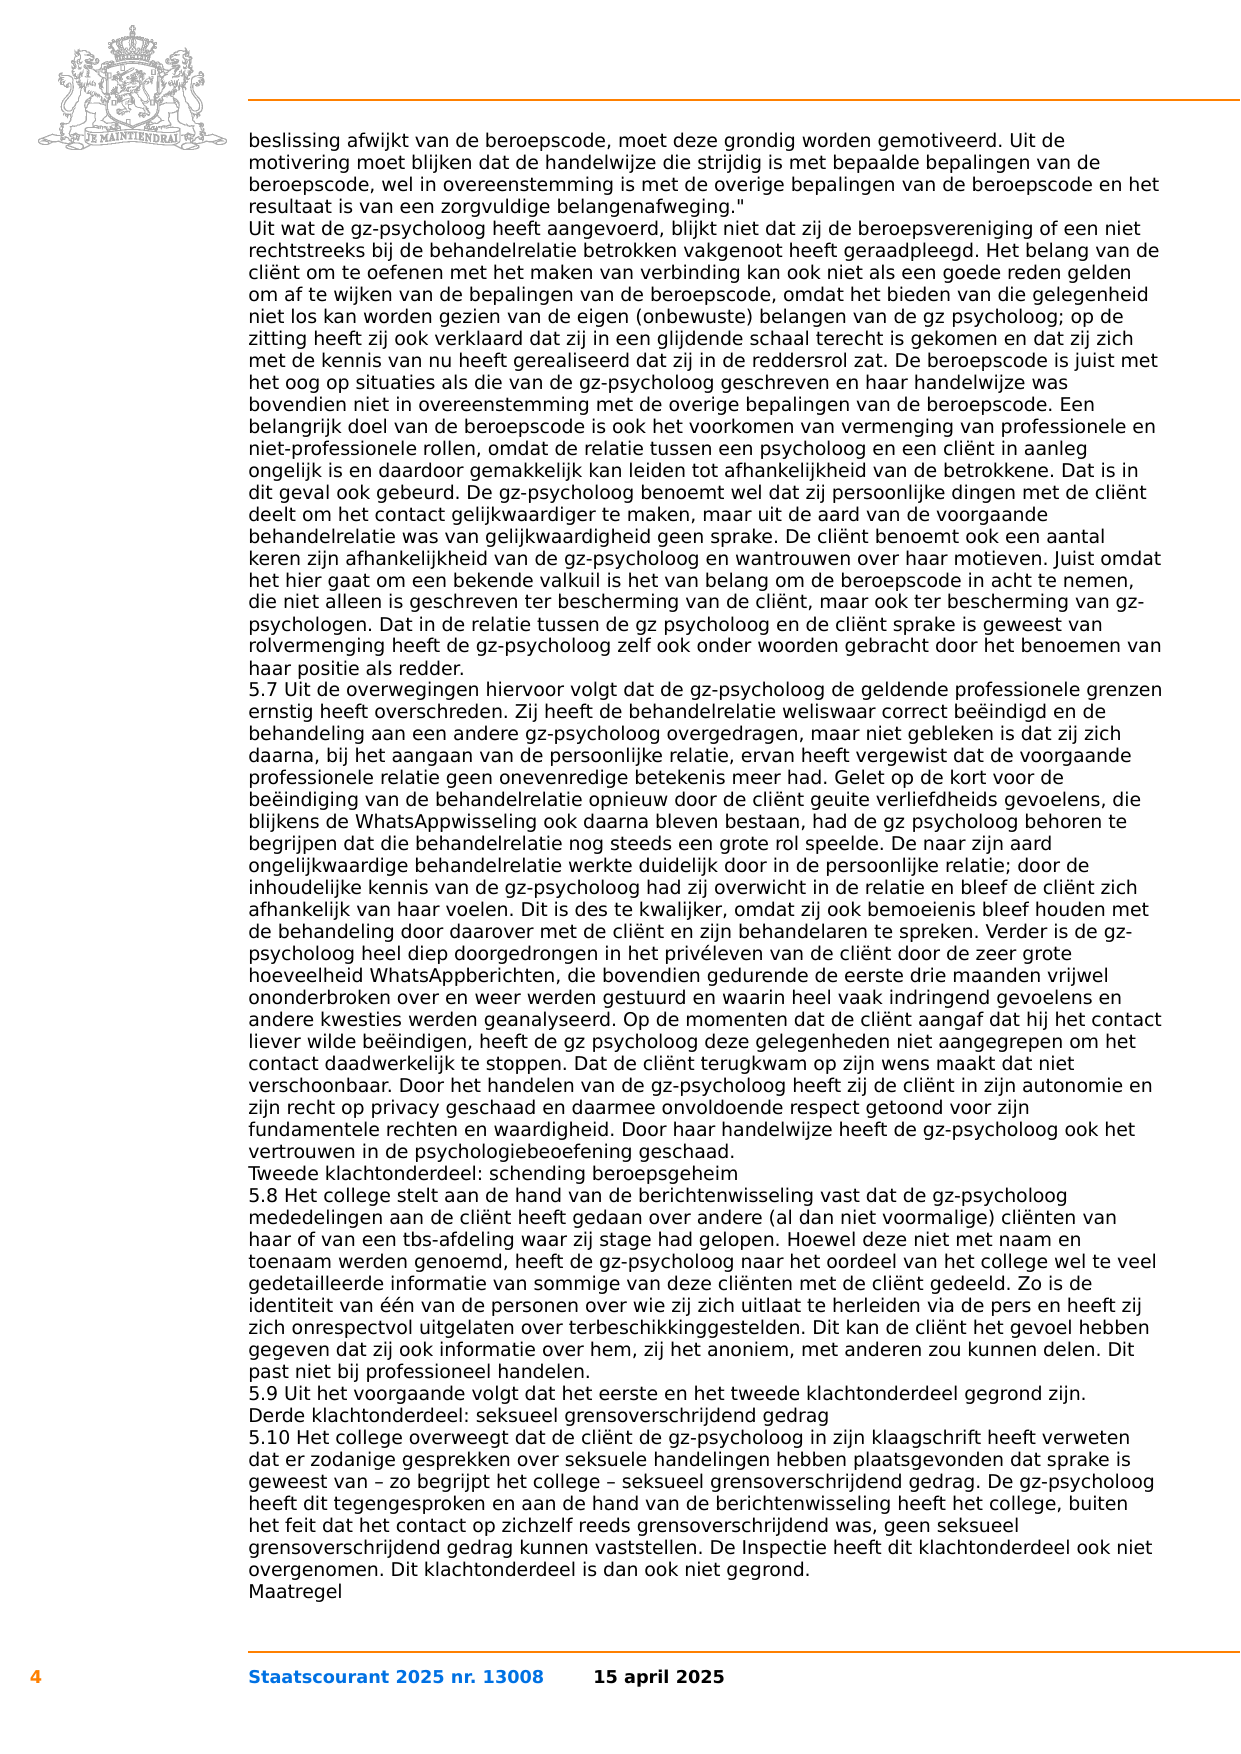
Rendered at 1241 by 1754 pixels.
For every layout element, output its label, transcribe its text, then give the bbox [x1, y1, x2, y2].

text 5.7 Uit de overwegingen hiervoor volgt dat de gz-psycholoog de geldende professionele grenzen ernstig heeft overschreden. Zij heeft de behandelrelatie weliswaar correct beëindigd en de behandeling aan een andere gz-psycholoog overgedragen, maar niet gebleken is dat zij zich daarna, bij het aangaan van de persoonlijke relatie, ervan heeft vergewist dat de voorgaande professionele relatie geen onevenredige betekenis meer had. Gelet op de kort voor de beëindiging van de behandelrelatie opnieuw door de cliënt geuite verliefdheids­ gevoelens, die blijkens de WhatsAppwisseling ook daarna bleven bestaan, had de gz­ psycholoog behoren te begrijpen dat die behandelrelatie nog steeds een grote rol speelde. De naar zijn aard ongelijkwaardige behandelrelatie werkte duidelijk door in de persoonlijke relatie; door de inhoudelijke kennis van de gz-psycholoog had zij overwicht in de relatie en bleef de cliënt zich afhankelijk van haar voelen. Dit is des te kwalijker, omdat zij ook bemoeienis bleef houden met de behandeling door daarover met de cliënt en zijn behandelaren te spreken. Verder is de gz-psycholoog heel diep doorgedrongen in het privéleven van de cliënt door de zeer grote hoeveelheid WhatsAppberichten, die bovendien gedurende de eerste drie maanden vrijwel ononderbroken over en weer werden gestuurd en waarin heel vaak indringend gevoelens en andere kwesties werden geanalyseerd. Op de momenten dat de cliënt aangaf dat hij het contact liever wilde beëindigen, heeft de gz­ psycholoog deze gelegenheden niet aangegrepen om het contact daadwerkelijk te stoppen. Dat de cliënt terugkwam op zijn wens maakt dat niet verschoonbaar. Door het handelen van de gz-psycholoog heeft zij de cliënt in zijn autonomie en zijn recht op privacy geschaad en daarmee onvoldoende respect getoond voor zijn fundamentele rechten en waardigheid. Door haar handelwijze heeft de gz-psycholoog ook het vertrouwen in de psychologiebeoefening geschaad. [248, 679, 1163, 1163]
text Uit wat de gz-psycholoog heeft aangevoerd, blijkt niet dat zij de beroepsvereniging of een niet rechtstreeks bij de behandelrelatie betrokken vakgenoot heeft geraadpleegd. Het belang van de cliënt om te oefenen met het maken van verbinding kan ook niet als een goede reden gelden om af te wijken van de bepalingen van de beroepscode, omdat het bieden van die gelegenheid niet los kan worden gezien van de eigen (onbewuste) belangen van de gz­ psycholoog; op de zitting heeft zij ook verklaard dat zij in een glijdende schaal terecht is gekomen en dat zij zich met de kennis van nu heeft gerealiseerd dat zij in de reddersrol zat. De beroepscode is juist met het oog op situaties als die van de gz-psycholoog geschreven en haar handelwijze was bovendien niet in overeenstemming met de overige bepalingen van de beroepscode. Een belangrijk doel van de beroepscode is ook het voorkomen van vermenging van professionele en niet-professionele rollen, omdat de relatie tussen een psycholoog en een cliënt in aanleg ongelijk is en daardoor gemakkelijk kan leiden tot afhankelijkheid van de betrokkene. Dat is in dit geval ook gebeurd. De gz-psycholoog benoemt wel dat zij persoonlijke dingen met de cliënt deelt om het contact gelijkwaardiger te maken, maar uit de aard van de voorgaande behandelrelatie was van gelijkwaardigheid geen sprake. De cliënt benoemt ook een aantal keren zijn afhankelijkheid van de gz-psycholoog en wantrouwen over haar motieven. Juist omdat het hier gaat om een bekende valkuil is het van belang om de beroepscode in acht te nemen, die niet alleen is geschreven ter bescherming van de cliënt, maar ook ter bescherming van gz-psychologen. Dat in de relatie tussen de gz­ psycholoog en de cliënt sprake is geweest van rolvermenging heeft de gz-psycholoog zelf ook onder woorden gebracht door het benoemen van haar positie als redder. [248, 218, 1163, 679]
text 5.10 Het college overweegt dat de cliënt de gz-psycholoog in zijn klaagschrift heeft verweten dat er zodanige gesprekken over seksuele handelingen hebben plaatsgevonden dat sprake is geweest van – zo begrijpt het college – seksueel grensoverschrijdend gedrag. De gz-psycholoog heeft dit tegengesproken en aan de hand van de berichtenwisseling heeft het college, buiten het feit dat het contact op zichzelf reeds grensoverschrijdend was, geen seksueel grensoverschrijdend gedrag kunnen vaststellen. De Inspectie heeft dit klachtonderdeel ook niet overgenomen. Dit klachtonderdeel is dan ook niet gegrond. [248, 1427, 1163, 1581]
text 5.9 Uit het voorgaande volgt dat het eerste en het tweede klachtonderdeel gegrond zijn. [248, 1383, 1163, 1405]
text Tweede klachtonderdeel: schending beroepsgeheim [248, 1163, 1163, 1185]
picture [38, 25, 227, 150]
text beslissing afwijkt van de beroepscode, moet deze grondig worden gemotiveerd. Uit de motivering moet blijken dat de handelwijze die strijdig is met bepaalde bepalingen van de beroepscode, wel in overeenstemming is met de overige bepalingen van de beroepscode en het resultaat is van een zorgvuldige belangenafweging." [248, 130, 1163, 218]
text Maatregel [248, 1581, 1163, 1602]
text Derde klachtonderdeel: seksueel grensoverschrijdend gedrag [248, 1405, 1163, 1427]
text 5.8 Het college stelt aan de hand van de berichtenwisseling vast dat de gz-psycholoog mededelingen aan de cliënt heeft gedaan over andere (al dan niet voormalige) cliënten van haar of van een tbs-afdeling waar zij stage had gelopen. Hoewel deze niet met naam en toenaam werden genoemd, heeft de gz-psycholoog naar het oordeel van het college wel te veel gedetailleerde informatie van sommige van deze cliënten met de cliënt gedeeld. Zo is de identiteit van één van de personen over wie zij zich uitlaat te herleiden via de pers en heeft zij zich onrespectvol uitgelaten over terbeschikkinggestelden. Dit kan de cliënt het gevoel hebben gegeven dat zij ook informatie over hem, zij het anoniem, met anderen zou kunnen delen. Dit past niet bij professioneel handelen. [248, 1185, 1163, 1383]
